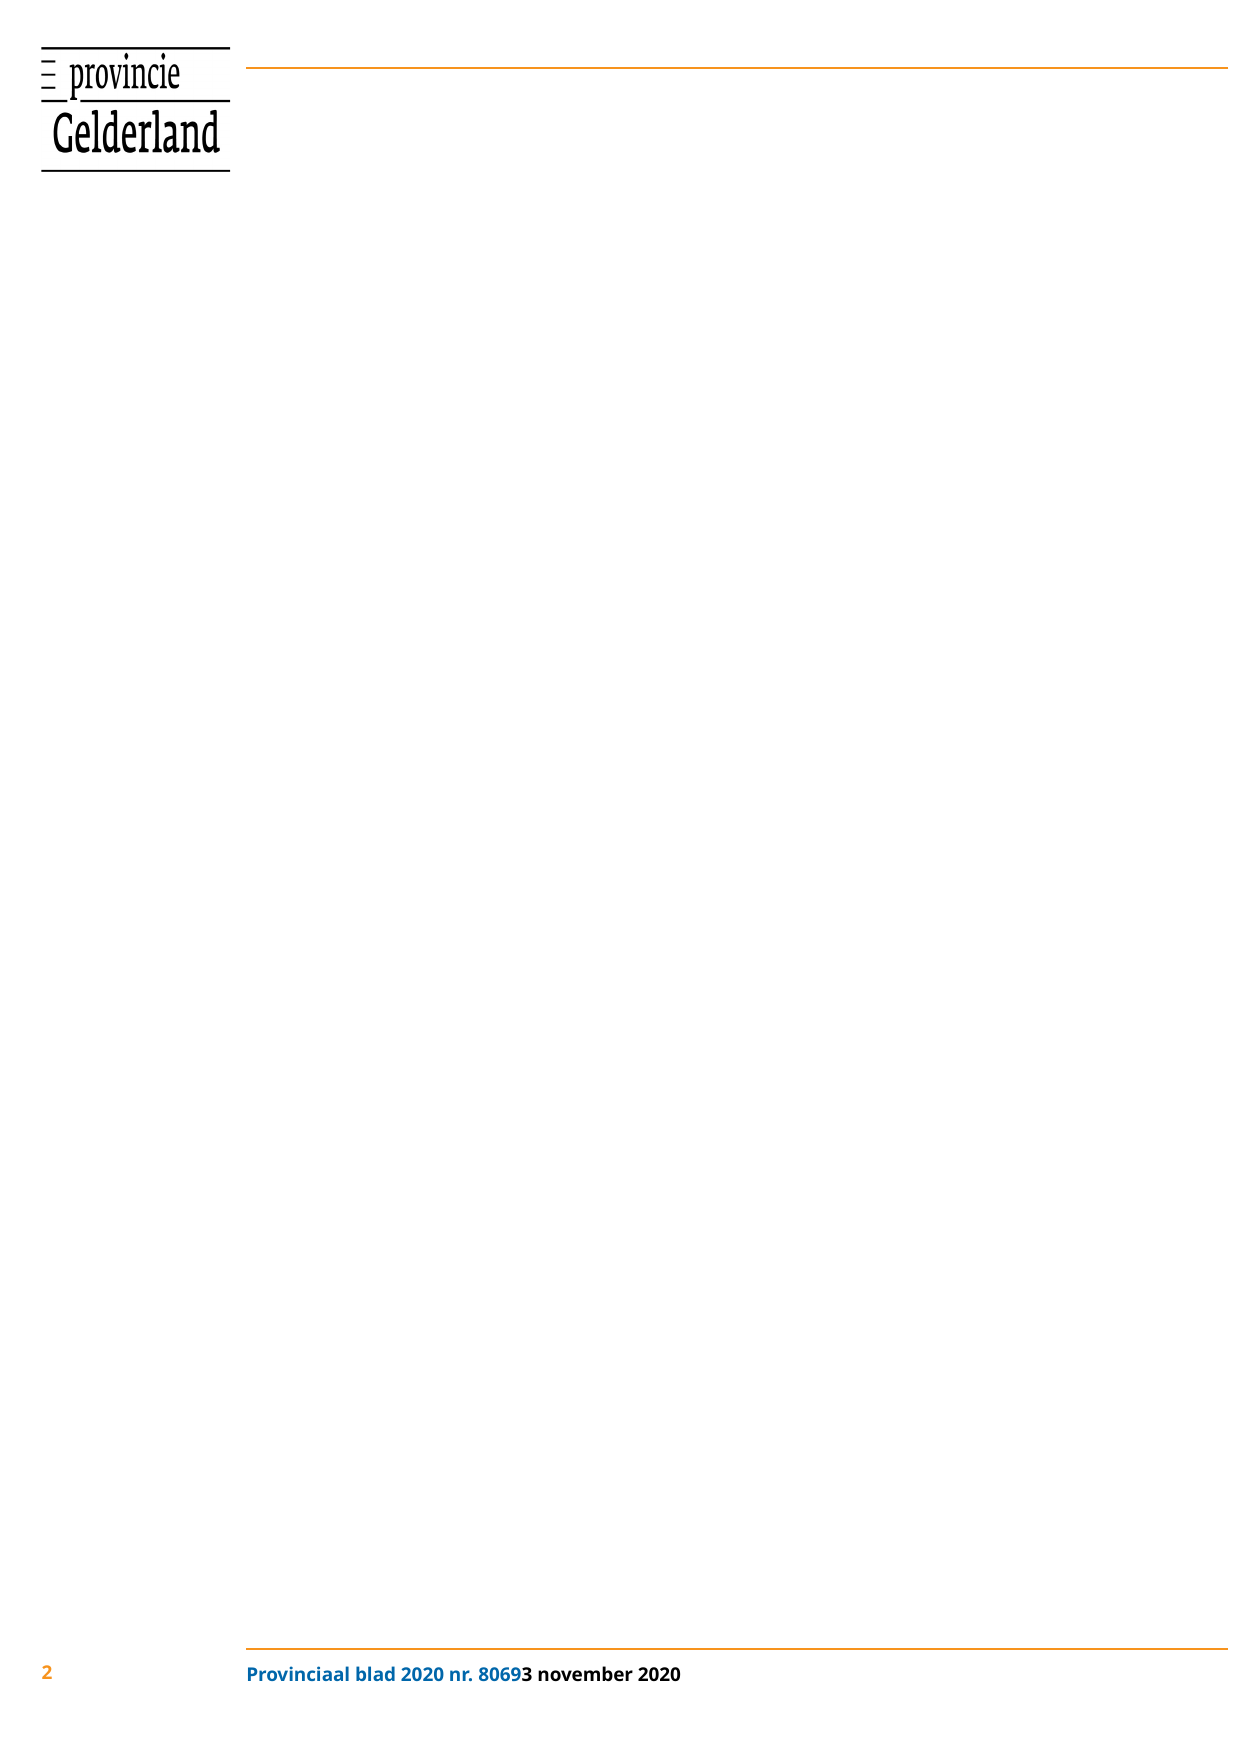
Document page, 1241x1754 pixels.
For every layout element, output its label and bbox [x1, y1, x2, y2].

picture [41, 47, 231, 172]
